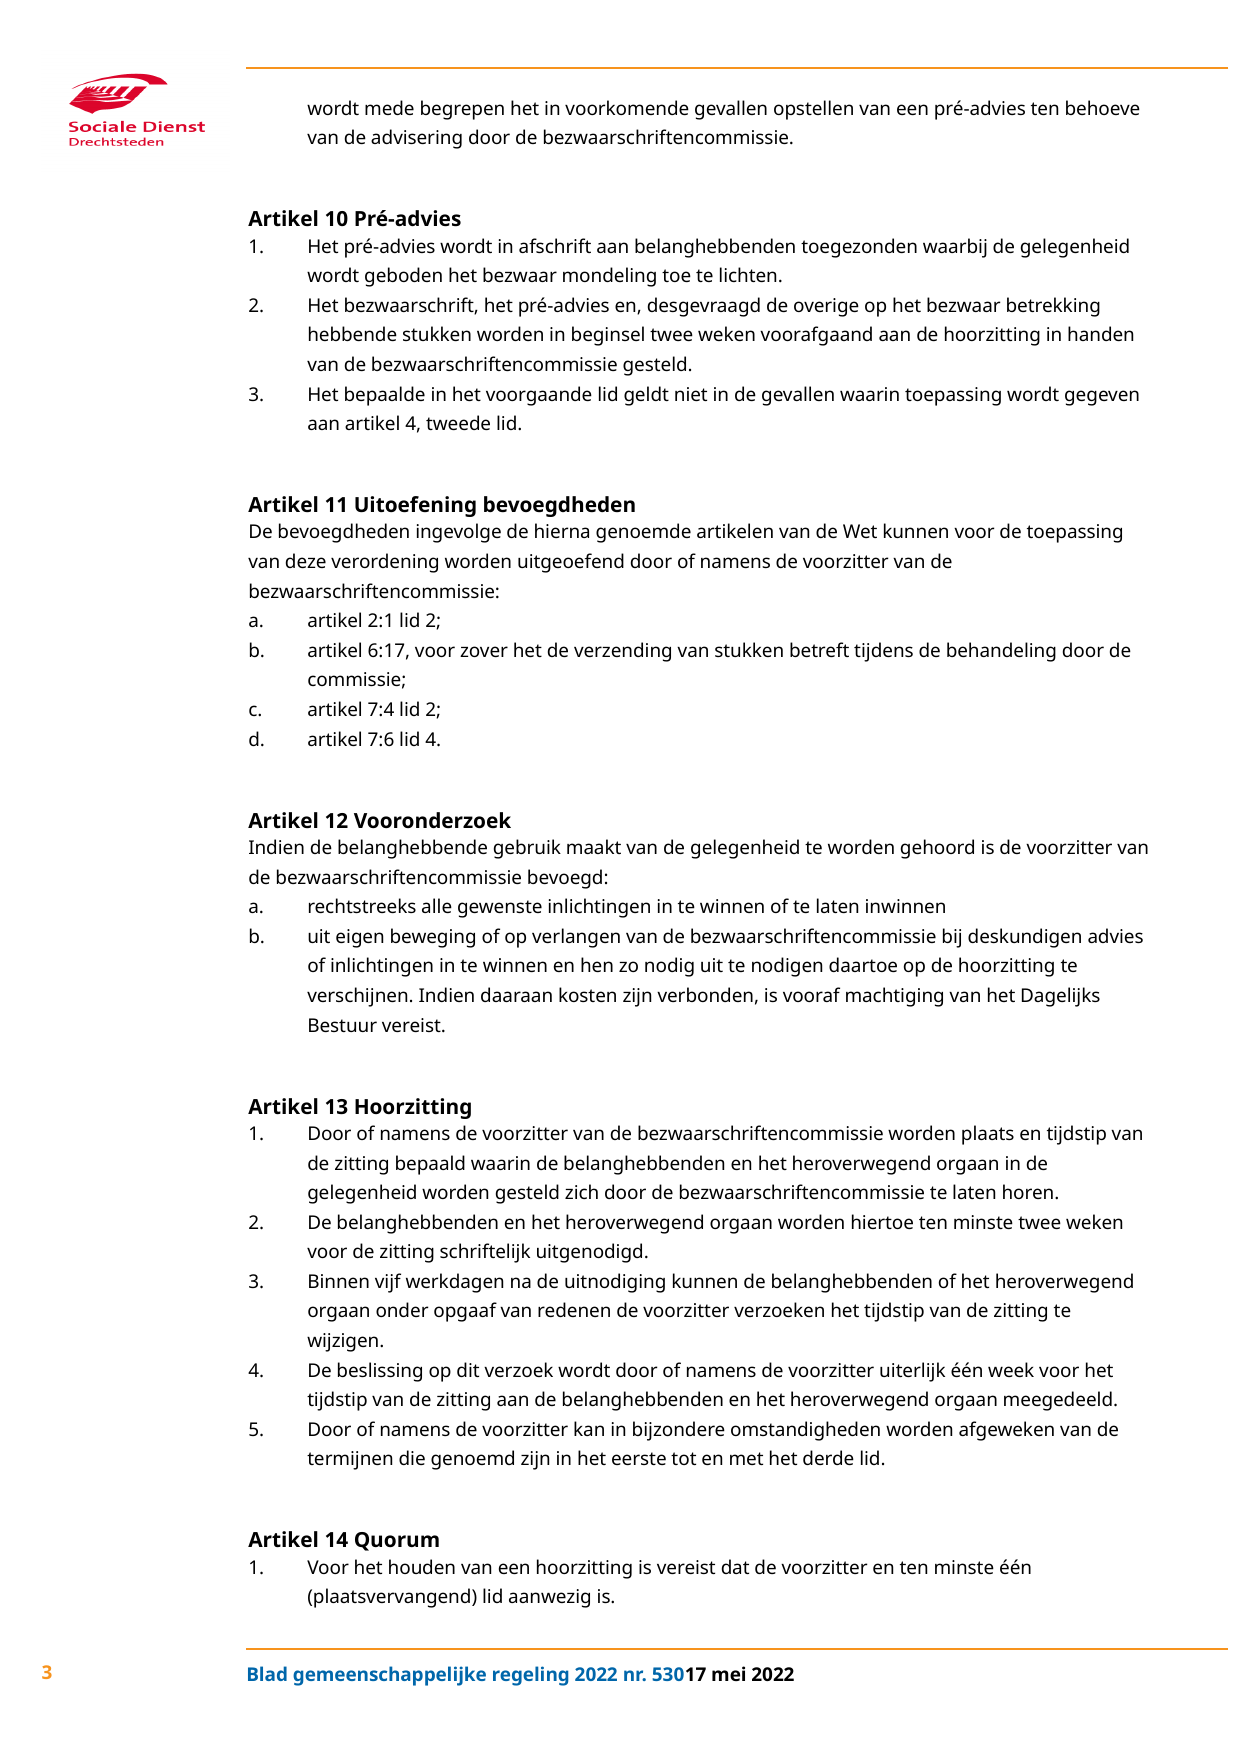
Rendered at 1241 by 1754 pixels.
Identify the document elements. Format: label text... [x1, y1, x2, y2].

text Artikel 10 Pré-advies [248, 204, 1152, 233]
list artikel 7:6 lid 4. [248, 726, 1152, 752]
list rechtstreeks alle gewenste inlichtingen in te winnen of te laten inwinnen [248, 893, 1152, 919]
text Artikel 14 Quorum [248, 1526, 1152, 1554]
text De bevoegdheden ingevolge de hierna genoemde artikelen van de Wet kunnen voor de toepassing van deze verordening worden uitgeoefend door of namens de voorzitter van de bezwaarschriftencommissie: [248, 519, 1152, 604]
list artikel 2:1 lid 2; [248, 607, 1152, 633]
list De beslissing op dit verzoek wordt door of namens de voorzitter uiterlijk één week voor het tijdstip van de zitting aan de belanghebbenden en het heroverwegend orgaan meegedeeld. [248, 1357, 1152, 1412]
text Indien de belanghebbende gebruik maakt van de gelegenheid te worden gehoord is de voorzitter van de bezwaarschriftencommissie bevoegd: [248, 834, 1152, 889]
picture [41, 47, 231, 172]
list Door of namens de voorzitter van de bezwaarschriftencommissie worden plaats en tijdstip van de zitting bepaald waarin de belanghebbenden en het heroverwegend orgaan in de gelegenheid worden gesteld zich door de bezwaarschriftencommissie te laten horen. [248, 1120, 1152, 1205]
list Het bepaalde in het voorgaande lid geldt niet in de gevallen waarin toepassing wordt gegeven aan artikel 4, tweede lid. [248, 381, 1152, 436]
text Artikel 12 Vooronderzoek [248, 806, 1152, 834]
list wordt mede begrepen het in voorkomende gevallen opstellen van een pré-advies ten behoeve van de advisering door de bezwaarschriftencommissie. [248, 95, 1152, 150]
list Binnen vijf werkdagen na de uitnodiging kunnen de belanghebbenden of het heroverwegend orgaan onder opgaaf van redenen de voorzitter verzoeken het tijdstip van de zitting te wijzigen. [248, 1268, 1152, 1353]
list artikel 7:4 lid 2; [248, 696, 1152, 722]
list uit eigen beweging of op verlangen van de bezwaarschriftencommissie bij deskundigen advies of inlichtingen in te winnen en hen zo nodig uit te nodigen daartoe op de hoorzitting te verschijnen. Indien daaraan kosten zijn verbonden, is vooraf machtiging van het Dagelijks Bestuur vereist. [248, 923, 1152, 1037]
list Het bezwaarschrift, het pré-advies en, desgevraagd de overige op het bezwaar betrekking hebbende stukken worden in beginsel twee weken voorafgaand aan de hoorzitting in handen van de bezwaarschriftencommissie gesteld. [248, 292, 1152, 377]
list Door of namens de voorzitter kan in bijzondere omstandigheden worden afgeweken van de termijnen die genoemd zijn in het eerste tot en met het derde lid. [248, 1416, 1152, 1471]
list artikel 6:17, voor zover het de verzending van stukken betreft tijdens de behandeling door de commissie; [248, 637, 1152, 692]
list De belanghebbenden en het heroverwegend orgaan worden hiertoe ten minste twee weken voor de zitting schriftelijk uitgenodigd. [248, 1209, 1152, 1264]
text Artikel 11 Uitoefening bevoegdheden [248, 490, 1152, 519]
list Voor het houden van een hoorzitting is vereist dat de voorzitter en ten minste één (plaatsvervangend) lid aanwezig is. [248, 1554, 1152, 1609]
list Het pré-advies wordt in afschrift aan belanghebbenden toegezonden waarbij de gelegenheid wordt geboden het bezwaar mondeling toe te lichten. [248, 233, 1152, 288]
text Artikel 13 Hoorzitting [248, 1092, 1152, 1120]
